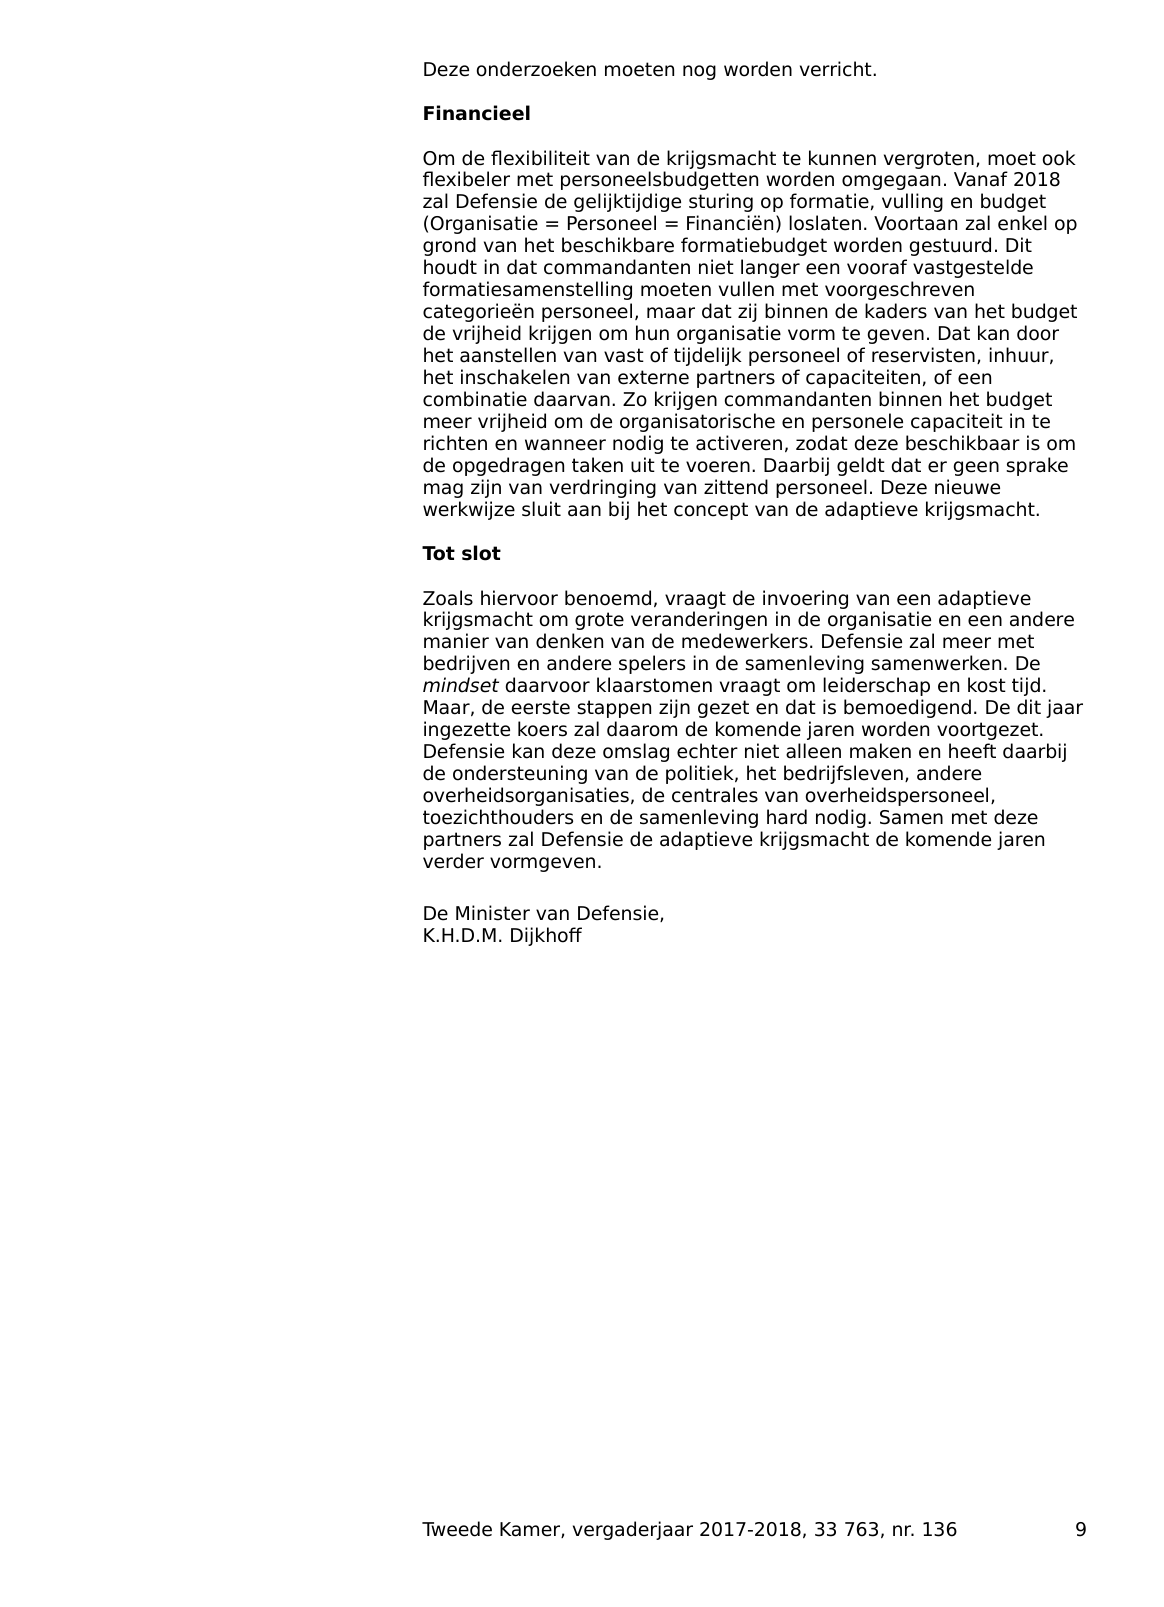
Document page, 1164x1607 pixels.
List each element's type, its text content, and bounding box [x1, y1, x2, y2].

text De Minister van Defensie, K.H.D.M. Dijkhoff [422, 903, 1087, 947]
text Deze onderzoeken moeten nog worden verricht. [422, 59, 1087, 81]
text Om de flexibiliteit van de krijgsmacht te kunnen vergroten, moet ook flexibeler met personeelsbudgetten worden omgegaan. Vanaf 2018 zal Defensie de gelijktijdige sturing op formatie, vulling en budget (Organisatie = Personeel = Financiën) loslaten. Voortaan zal enkel op grond van het beschikbare formatiebudget worden gestuurd. Dit houdt in dat commandanten niet langer een vooraf vastgestelde formatiesamenstelling moeten vullen met voorgeschreven categorieën personeel, maar dat zij binnen de kaders van het budget de vrijheid krijgen om hun organisatie vorm te geven. Dat kan door het aanstellen van vast of tijdelijk personeel of reservisten, inhuur, het inschakelen van externe partners of capaciteiten, of een combinatie daarvan. Zo krijgen commandanten binnen het budget meer vrijheid om de organisatorische en personele capaciteit in te richten en wanneer nodig te activeren, zodat deze beschikbaar is om de opgedragen taken uit te voeren. Daarbij geldt dat er geen sprake mag zijn van verdringing van zittend personeel. Deze nieuwe werkwijze sluit aan bij het concept van de adaptieve krijgsmacht. [422, 147, 1087, 521]
subtitle Tot slot [422, 543, 1087, 565]
text Zoals hiervoor benoemd, vraagt de invoering van een adaptieve krijgsmacht om grote veranderingen in de organisatie en een andere manier van denken van de medewerkers. Defensie zal meer met bedrijven en andere spelers in de samenleving samenwerken. De mindset daarvoor klaarstomen vraagt om leiderschap en kost tijd. Maar, de eerste stappen zijn gezet en dat is bemoedigend. De dit jaar ingezette koers zal daarom de komende jaren worden voortgezet. Defensie kan deze omslag echter niet alleen maken en heeft daarbij de ondersteuning van de politiek, het bedrijfsleven, andere overheidsorganisaties, de centrales van overheidspersoneel, toezichthouders en de samenleving hard nodig. Samen met deze partners zal Defensie de adaptieve krijgsmacht de komende jaren verder vormgeven. [422, 587, 1087, 873]
subtitle Financieel [422, 103, 1087, 125]
